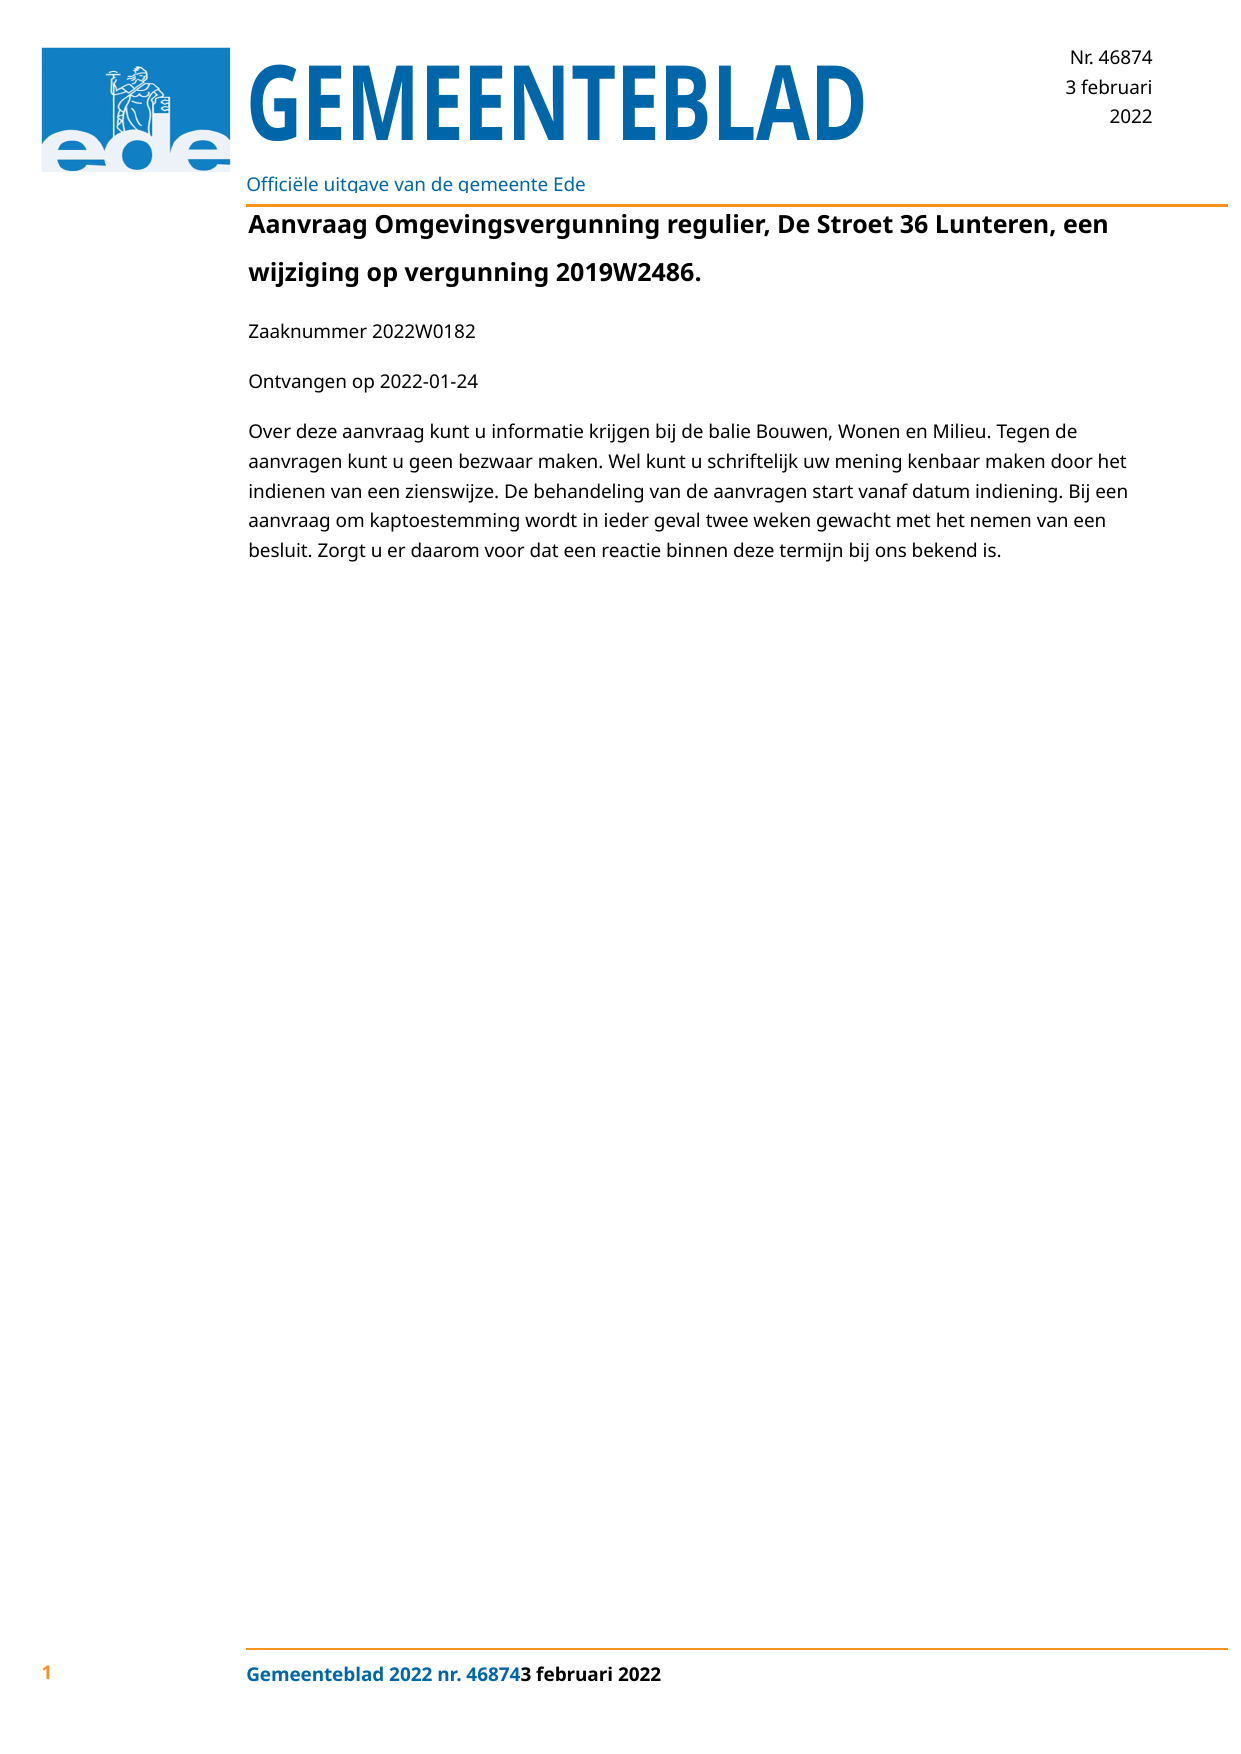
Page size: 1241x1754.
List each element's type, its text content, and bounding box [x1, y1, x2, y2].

picture [41, 47, 231, 172]
text Zaaknummer 2022W0182 [248, 318, 1152, 344]
text Over deze aanvraag kunt u informatie krijgen bij de balie Bouwen, Wonen en Milieu. Tegen de aanvragen kunt u geen bezwaar maken. Wel kunt u schriftelijk uw mening kenbaar maken door het indienen van een zienswijze. De behandeling van de aanvragen start vanaf datum indiening. Bij een aanvraag om kaptoestemming wordt in ieder geval twee weken gewacht met het nemen van een besluit. Zorgt u er daarom voor dat een reactie binnen deze termijn bij ons bekend is. [248, 419, 1152, 563]
text Aanvraag Omgevingsvergunning regulier, De Stroet 36 Lunteren, een wijziging op vergunning 2019W2486. [248, 207, 1152, 288]
text Ontvangen op 2022-01-24 [248, 368, 1152, 394]
